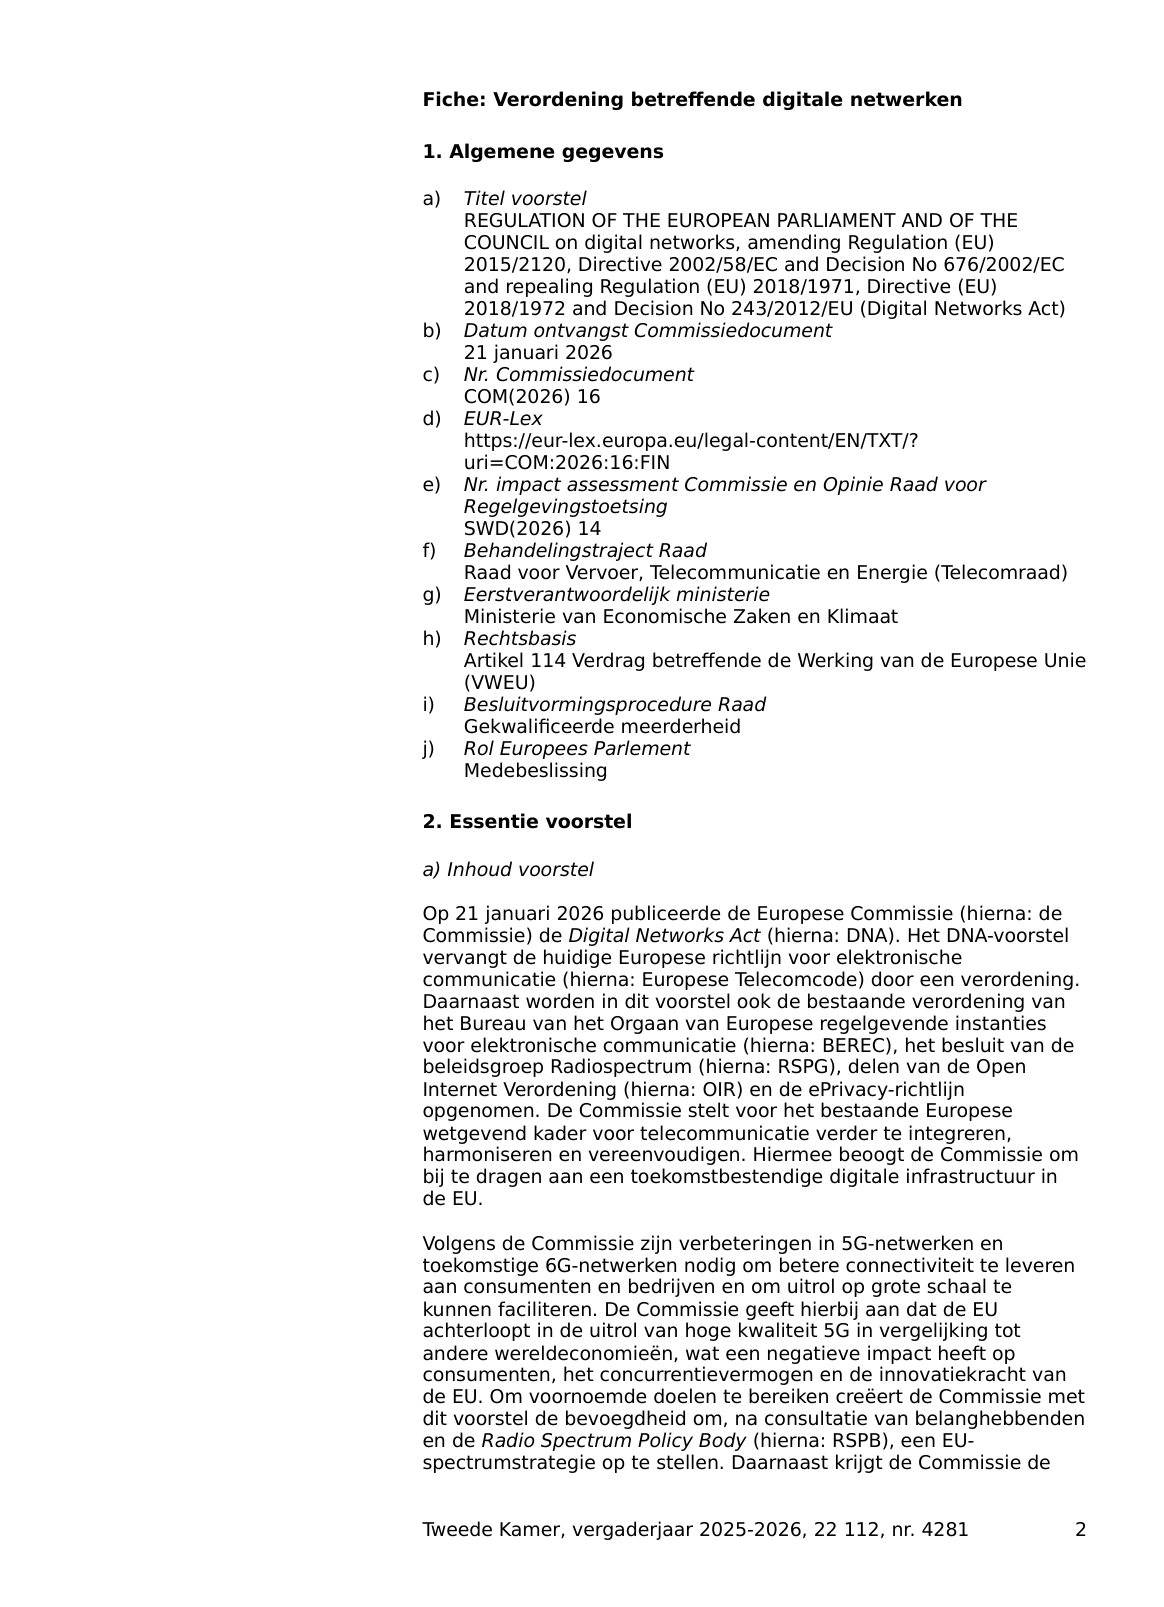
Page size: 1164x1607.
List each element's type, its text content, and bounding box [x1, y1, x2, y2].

text f) Behandelingstraject Raad [422, 540, 1087, 562]
text SWD(2026) 14 [464, 518, 1087, 540]
text Ministerie van Economische Zaken en Klimaat [464, 606, 1087, 628]
text i) Besluitvormingsprocedure Raad [422, 693, 1087, 716]
subtitle Fiche: Verordening betreffende digitale netwerken [422, 89, 1087, 111]
text Gekwalificeerde meerderheid [464, 716, 1087, 737]
text Raad voor Vervoer, Telecommunicatie en Energie (Telecomraad) [464, 562, 1087, 584]
text https://eur-lex.europa.eu/legal-content/EN/TXT/?uri=COM:2026:16:FIN [464, 430, 1087, 474]
text 21 januari 2026 [464, 342, 1087, 364]
text g) Eerstverantwoordelijk ministerie [422, 584, 1087, 606]
text j) Rol Europees Parlement [422, 737, 1087, 759]
text b) Datum ontvangst Commissiedocument [422, 320, 1087, 342]
text Artikel 114 Verdrag betreffende de Werking van de Europese Unie (VWEU) [464, 649, 1087, 693]
subtitle a) Inhoud voorstel [422, 858, 1087, 880]
text e) Nr. impact assessment Commissie en Opinie Raad voor Regelgevingstoetsing [422, 474, 1087, 518]
text Volgens de Commissie zijn verbeteringen in 5G-netwerken en toekomstige 6G-netwerken nodig om betere connectiviteit te leveren aan consumenten en bedrijven en om uitrol op grote schaal te kunnen faciliteren. De Commissie geeft hierbij aan dat de EU achterloopt in de uitrol van hoge kwaliteit 5G in vergelijking tot andere wereldeconomieën, wat een negatieve impact heeft op consumenten, het concurrentievermogen en de innovatiekracht van de EU. Om voornoemde doelen te bereiken creëert de Commissie met dit voorstel de bevoegdheid om, na consultatie van belanghebbenden en de Radio Spectrum Policy Body (hierna: RSPB), een EU-spectrumstrategie op te stellen. Daarnaast krijgt de Commissie de [422, 1232, 1087, 1474]
text d) EUR-Lex [422, 408, 1087, 430]
text h) Rechtsbasis [422, 628, 1087, 649]
subtitle 2. Essentie voorstel [422, 811, 1087, 833]
text a) Titel voorstel [422, 188, 1087, 210]
text REGULATION OF THE EUROPEAN PARLIAMENT AND OF THE COUNCIL on digital networks, amending Regulation (EU) 2015/2120, Directive 2002/58/EC and Decision No 676/2002/EC and repealing Regulation (EU) 2018/1971, Directive (EU) 2018/1972 and Decision No 243/2012/EU (Digital Networks Act) [464, 210, 1087, 320]
text c) Nr. Commissiedocument [422, 364, 1087, 386]
subtitle 1. Algemene gegevens [422, 141, 1087, 163]
text Medebeslissing [464, 759, 1087, 781]
text COM(2026) 16 [464, 386, 1087, 408]
text Op 21 januari 2026 publiceerde de Europese Commissie (hierna: de Commissie) de Digital Networks Act (hierna: DNA). Het DNA-voorstel vervangt de huidige Europese richtlijn voor elektronische communicatie (hierna: Europese Telecomcode) door een verordening. Daarnaast worden in dit voorstel ook de bestaande verordening van het Bureau van het Orgaan van Europese regelgevende instanties voor elektronische communicatie (hierna: BEREC), het besluit van de beleidsgroep Radiospectrum (hierna: RSPG), delen van de Open Internet Verordening (hierna: OIR) en de ePrivacy-richtlijn opgenomen. De Commissie stelt voor het bestaande Europese wetgevend kader voor telecommunicatie verder te integreren, harmoniseren en vereenvoudigen. Hiermee beoogt de Commissie om bij te dragen aan een toekomstbestendige digitale infrastructuur in de EU. [422, 903, 1087, 1210]
